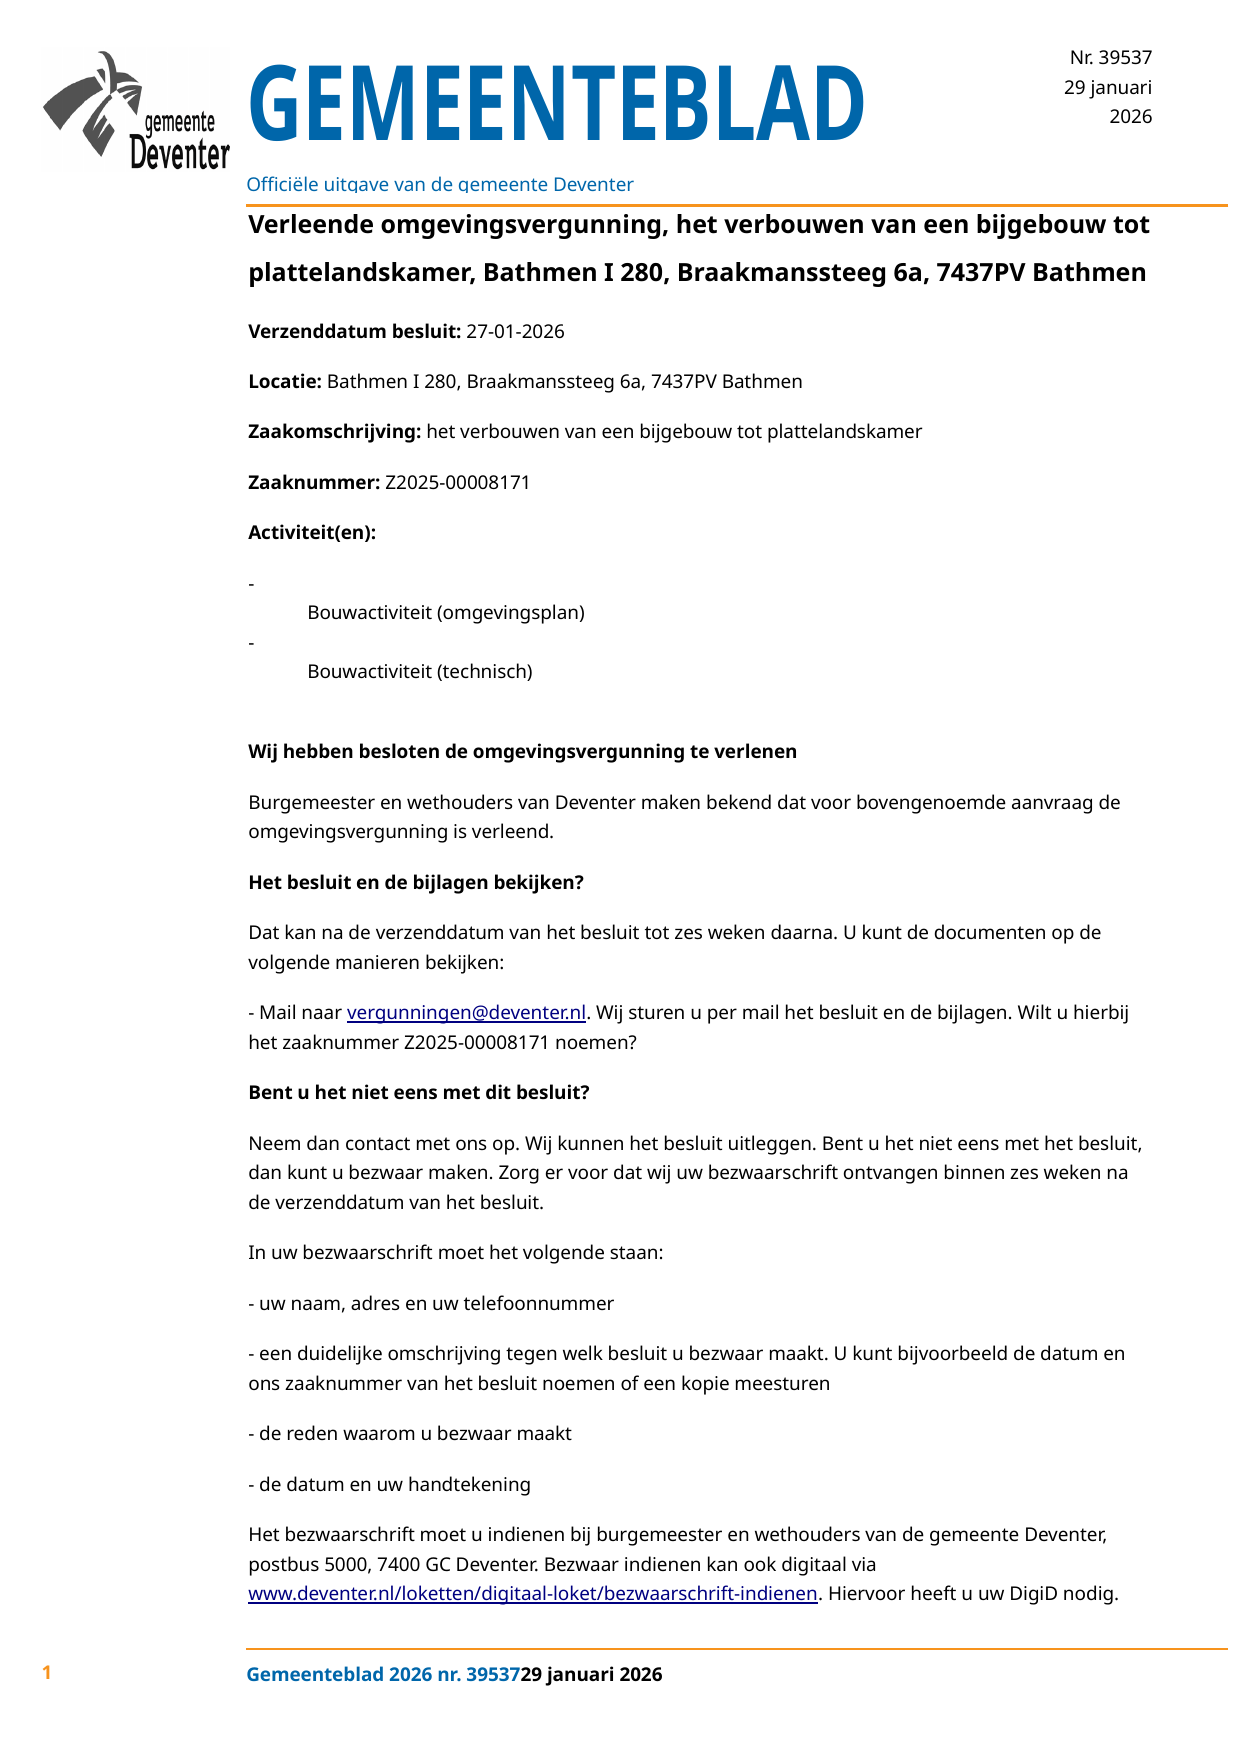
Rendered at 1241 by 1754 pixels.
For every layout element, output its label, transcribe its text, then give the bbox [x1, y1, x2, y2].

text Dat kan na de verzenddatum van het besluit tot zes weken daarna. U kunt de documenten op de volgende manieren bekijken: [248, 919, 1152, 975]
text In uw bezwaarschrift moet het volgende staan: [248, 1239, 1152, 1265]
text Wij hebben besloten de omgevingsvergunning te verlenen [248, 739, 1152, 764]
picture [41, 47, 231, 172]
text Het besluit en de bijlagen bekijken? [248, 869, 1152, 895]
text Het bezwaarschrift moet u indienen bij burgemeester en wethouders van de gemeente Deventer, postbus 5000, 7400 GC Deventer. Bezwaar indienen kan ook digitaal via www.deventer.nl/loketten/digitaal-loket/bezwaarschrift-indienen. Hiervoor heeft u uw DigiD nodig. [248, 1521, 1152, 1606]
text Bent u het niet eens met dit besluit? [248, 1079, 1152, 1105]
text Locatie: Bathmen I 280, Braakmanssteeg 6a, 7437PV Bathmen [248, 368, 1152, 394]
text Verleende omgevingsvergunning, het verbouwen van een bijgebouw tot plattelandskamer, Bathmen I 280, Braakmanssteeg 6a, 7437PV Bathmen [248, 207, 1152, 288]
text Zaakomschrijving: het verbouwen van een bijgebouw tot plattelandskamer [248, 419, 1152, 444]
text - de datum en uw handtekening [248, 1471, 1152, 1497]
text Zaaknummer: Z2025-00008171 [248, 469, 1152, 495]
text - de reden waarom u bezwaar maakt [248, 1420, 1152, 1446]
text Activiteit(en): [248, 519, 1152, 545]
text - een duidelijke omschrijving tegen welk besluit u bezwaar maakt. U kunt bijvoorbeeld de datum en ons zaaknummer van het besluit noemen of een kopie meesturen [248, 1340, 1152, 1396]
text - Mail naar vergunningen@deventer.nl. Wij sturen u per mail het besluit en de bijlagen. Wilt u hierbij het zaaknummer Z2025-00008171 noemen? [248, 999, 1152, 1055]
list Bouwactiviteit (omgevingsplan) [248, 599, 1152, 625]
text - uw naam, adres en uw telefoonnummer [248, 1290, 1152, 1316]
text Neem dan contact met ons op. Wij kunnen het besluit uitleggen. Bent u het niet eens met het besluit, dan kunt u bezwaar maken. Zorg er voor dat wij uw bezwaarschrift ontvangen binnen zes weken na de verzenddatum van het besluit. [248, 1130, 1152, 1215]
list Bouwactiviteit (technisch) [248, 659, 1152, 684]
text Verzenddatum besluit: 27-01-2026 [248, 318, 1152, 344]
text Burgemeester en wethouders van Deventer maken bekend dat voor bovengenoemde aanvraag de omgevingsvergunning is verleend. [248, 789, 1152, 844]
